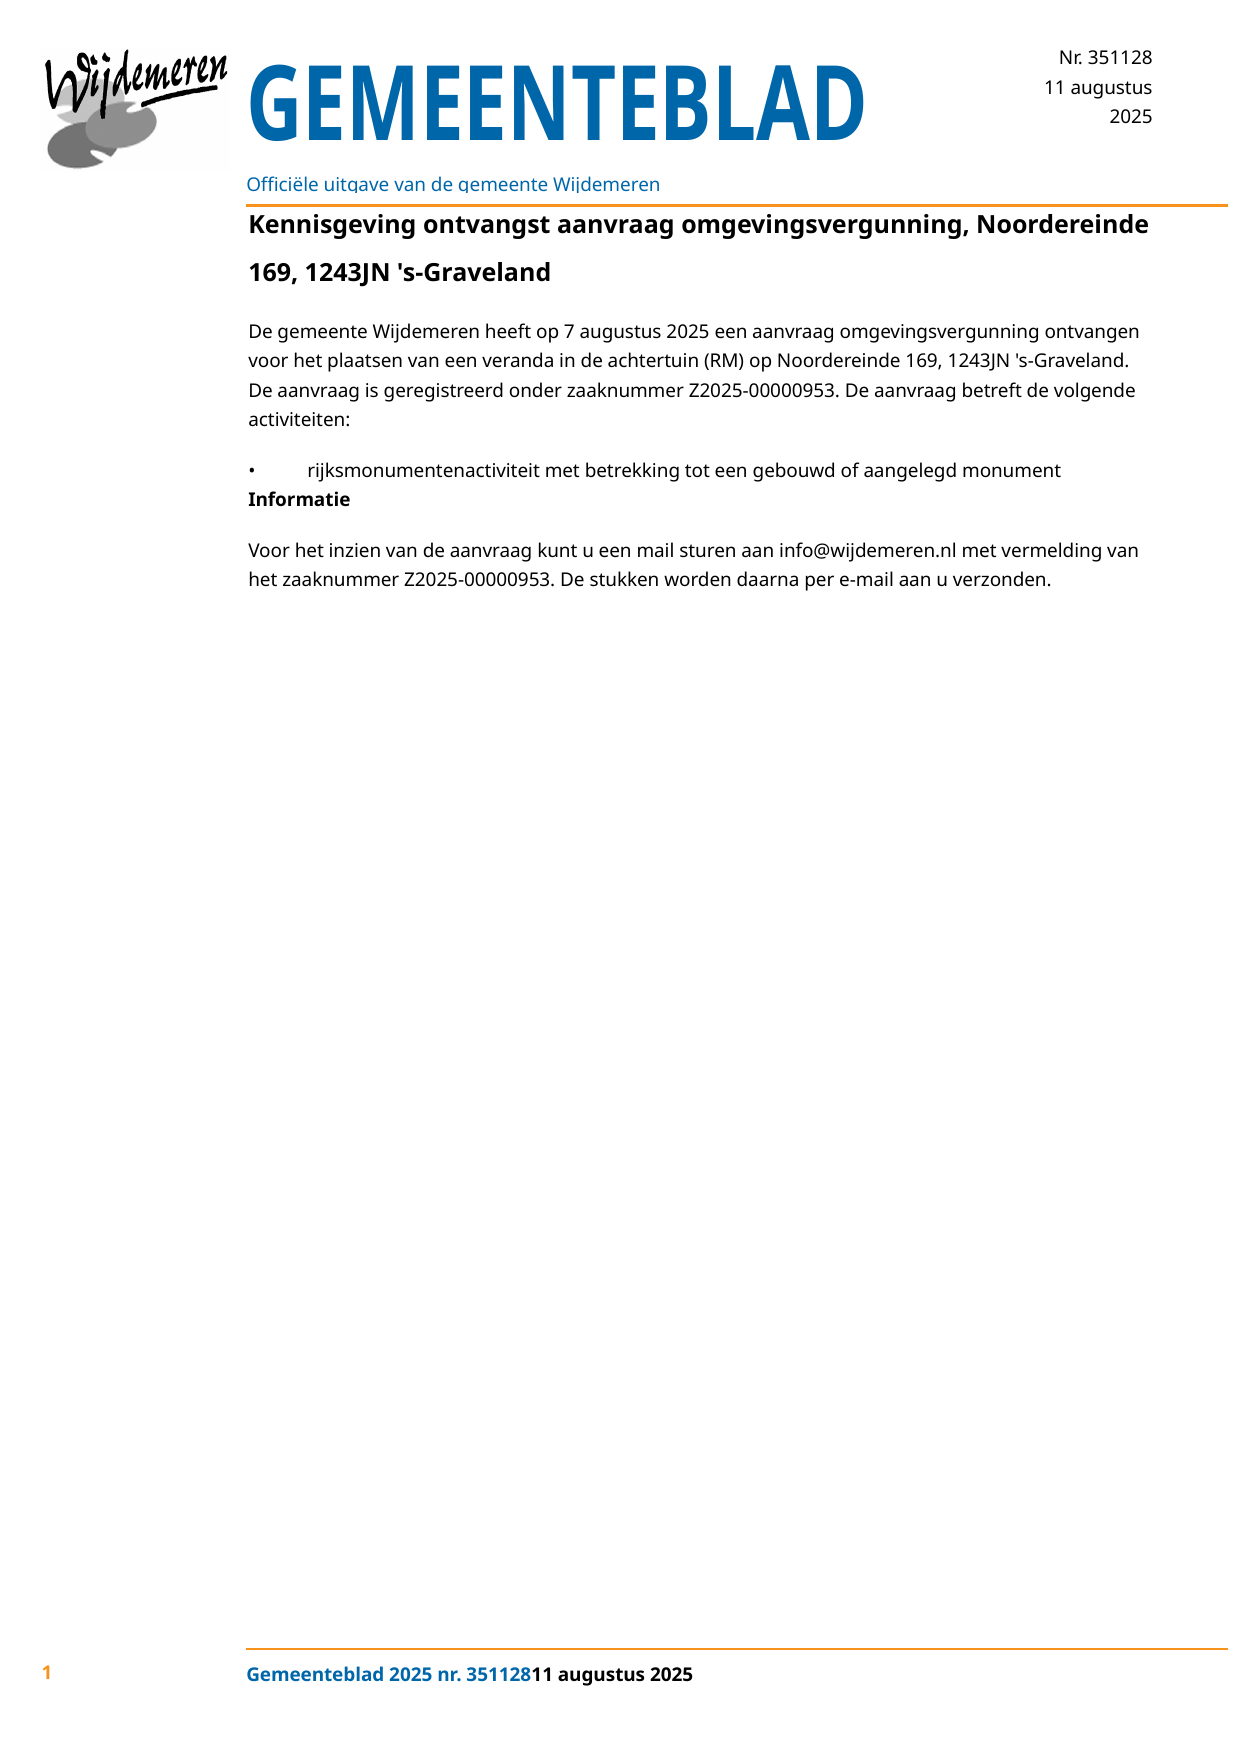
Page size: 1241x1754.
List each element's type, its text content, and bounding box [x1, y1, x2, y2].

picture [41, 47, 231, 172]
list rijksmonumentenactiviteit met betrekking tot een gebouwd of aangelegd monument [248, 457, 1152, 483]
text Informatie [248, 487, 1152, 512]
text Voor het inzien van de aanvraag kunt u een mail sturen aan info@wijdemeren.nl met vermelding van het zaaknummer Z2025-00000953. De stukken worden daarna per e-mail aan u verzonden. [248, 537, 1152, 592]
text De gemeente Wijdemeren heeft op 7 augustus 2025 een aanvraag omgevingsvergunning ontvangen voor het plaatsen van een veranda in de achtertuin (RM) op Noordereinde 169, 1243JN 's-Graveland. De aanvraag is geregistreerd onder zaaknummer Z2025-00000953. De aanvraag betreft de volgende activiteiten: [248, 318, 1152, 432]
text Kennisgeving ontvangst aanvraag omgevingsvergunning, Noordereinde 169, 1243JN 's-Graveland [248, 207, 1152, 288]
